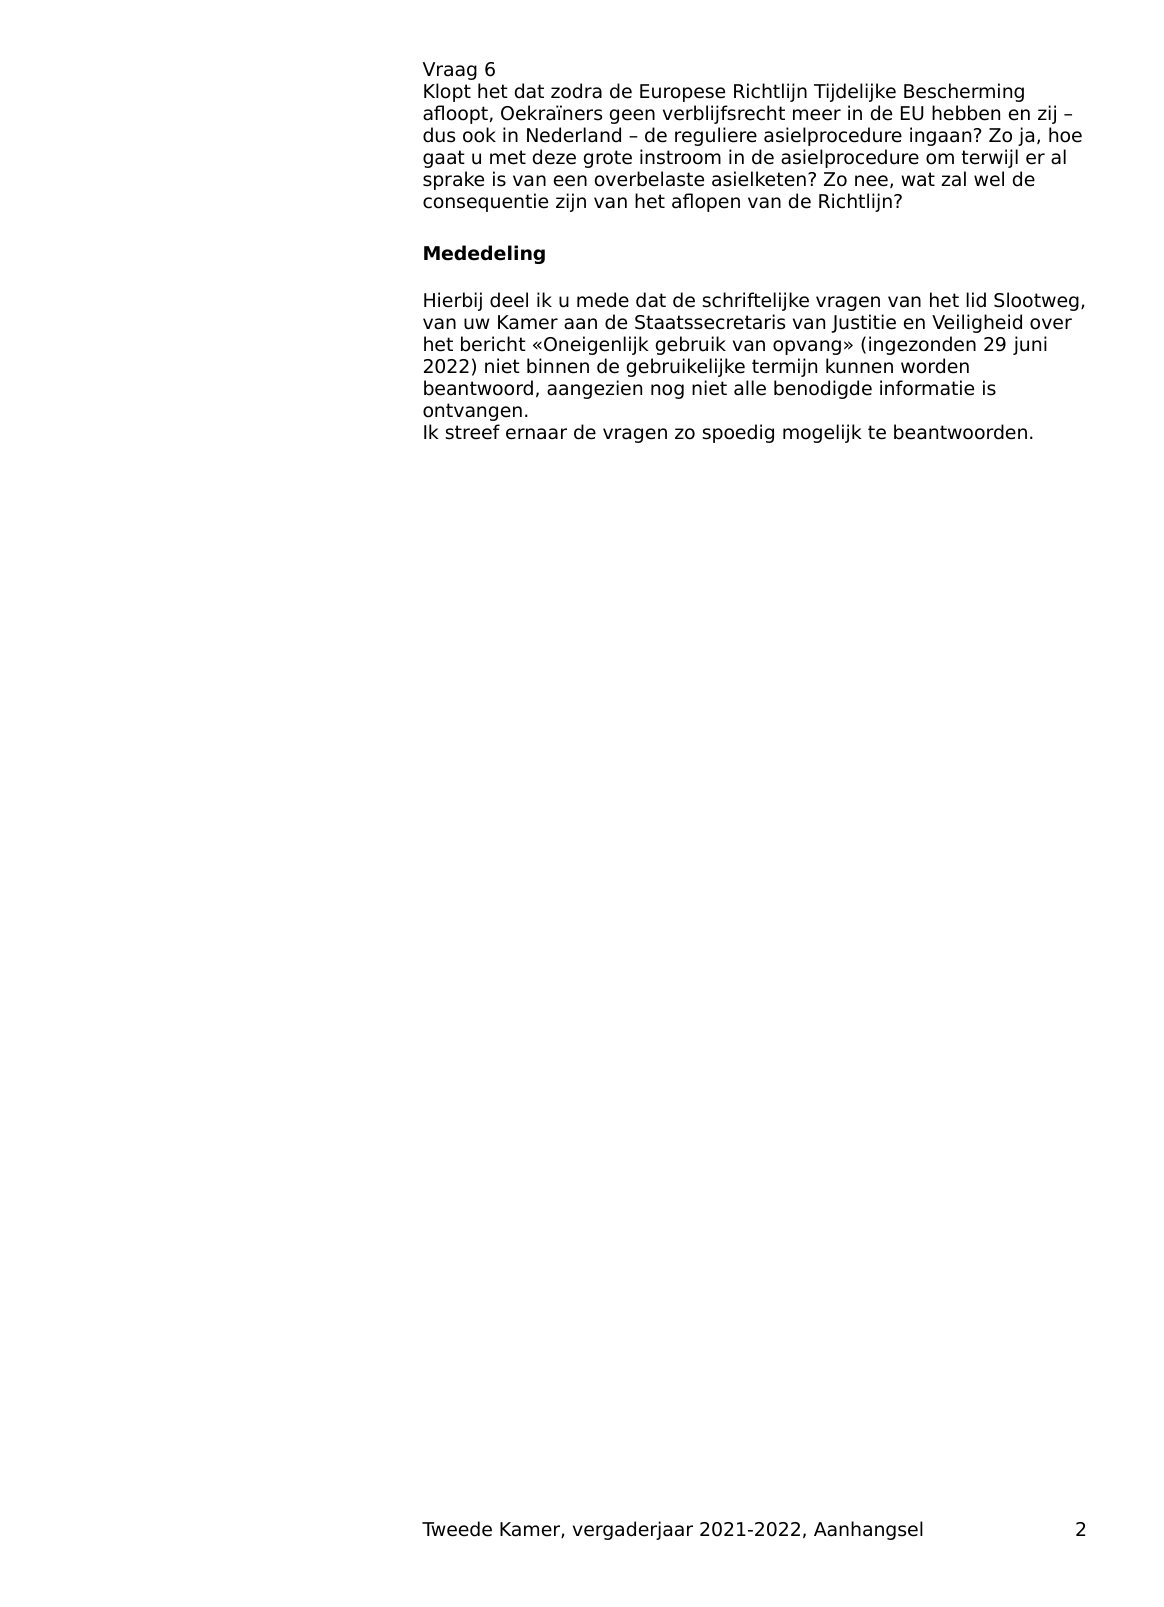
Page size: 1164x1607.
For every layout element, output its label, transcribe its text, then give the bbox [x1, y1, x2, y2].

text Ik streef ernaar de vragen zo spoedig mogelijk te beantwoorden. [422, 422, 1087, 444]
text Vraag 6 [422, 59, 1087, 81]
text Hierbij deel ik u mede dat de schriftelijke vragen van het lid Slootweg, van uw Kamer aan de Staatssecretaris van Justitie en Veiligheid over het bericht «Oneigenlijk gebruik van opvang» (ingezonden 29 juni 2022) niet binnen de gebruikelijke termijn kunnen worden beantwoord, aangezien nog niet alle benodigde informatie is ontvangen. [422, 290, 1087, 422]
text Klopt het dat zodra de Europese Richtlijn Tijdelijke Bescherming afloopt, Oekraïners geen verblijfsrecht meer in de EU hebben en zij – dus ook in Nederland – de reguliere asielprocedure ingaan? Zo ja, hoe gaat u met deze grote instroom in de asielprocedure om terwijl er al sprake is van een overbelaste asielketen? Zo nee, wat zal wel de consequentie zijn van het aflopen van de Richtlijn? [422, 81, 1087, 213]
subtitle Mededeling [422, 243, 1087, 265]
